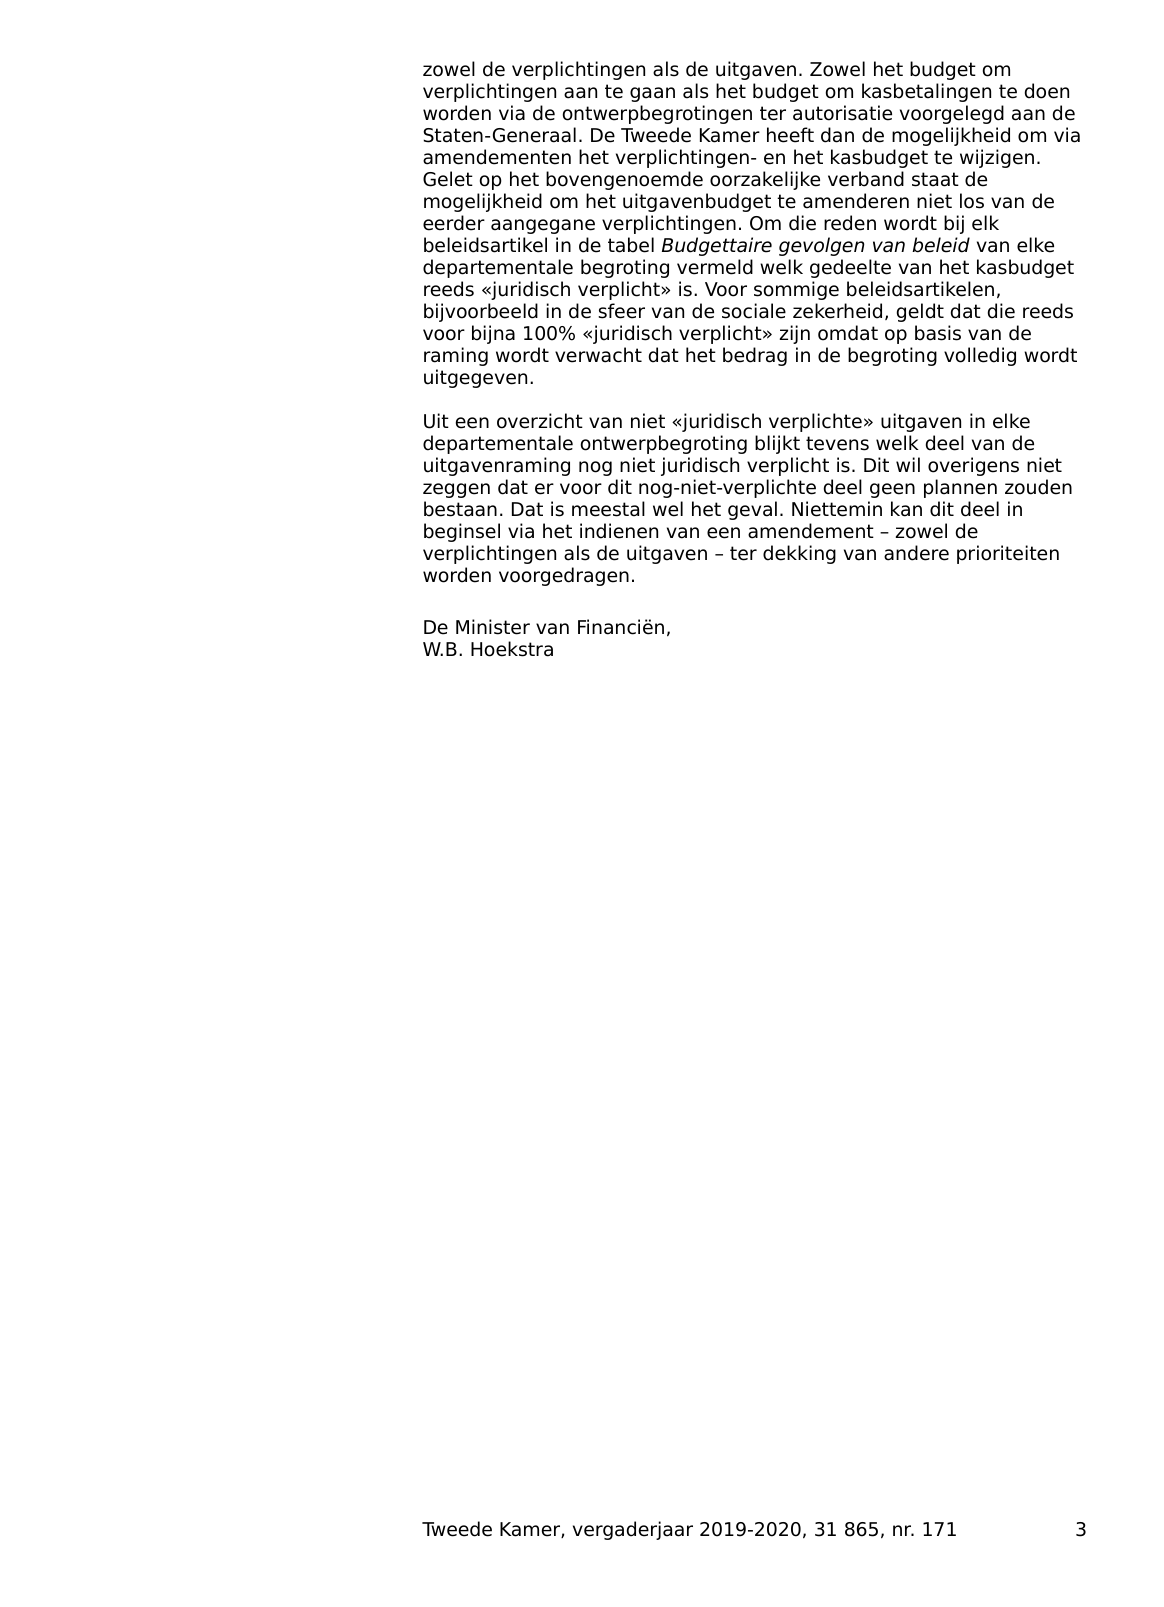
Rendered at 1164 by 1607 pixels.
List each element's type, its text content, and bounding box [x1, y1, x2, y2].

text Uit een overzicht van niet «juridisch verplichte» uitgaven in elke departementale ontwerpbegroting blijkt tevens welk deel van de uitgavenraming nog niet juridisch verplicht is. Dit wil overigens niet zeggen dat er voor dit nog-niet-verplichte deel geen plannen zouden bestaan. Dat is meestal wel het geval. Niettemin kan dit deel in beginsel via het indienen van een amendement – zowel de verplichtingen als de uitgaven – ter dekking van andere prioriteiten worden voorgedragen. [422, 411, 1087, 587]
text zowel de verplichtingen als de uitgaven. Zowel het budget om verplichtingen aan te gaan als het budget om kasbetalingen te doen worden via de ontwerpbegrotingen ter autorisatie voorgelegd aan de Staten-Generaal. De Tweede Kamer heeft dan de mogelijkheid om via amendementen het verplichtingen- en het kasbudget te wijzigen. Gelet op het bovengenoemde oorzakelijke verband staat de mogelijkheid om het uitgavenbudget te amenderen niet los van de eerder aangegane verplichtingen. Om die reden wordt bij elk beleidsartikel in de tabel Budgettaire gevolgen van beleid van elke departementale begroting vermeld welk gedeelte van het kasbudget reeds «juridisch verplicht» is. Voor sommige beleidsartikelen, bijvoorbeeld in de sfeer van de sociale zekerheid, geldt dat die reeds voor bijna 100% «juridisch verplicht» zijn omdat op basis van de raming wordt verwacht dat het bedrag in de begroting volledig wordt uitgegeven. [422, 59, 1087, 389]
text De Minister van Financiën, W.B. Hoekstra [422, 617, 1087, 661]
